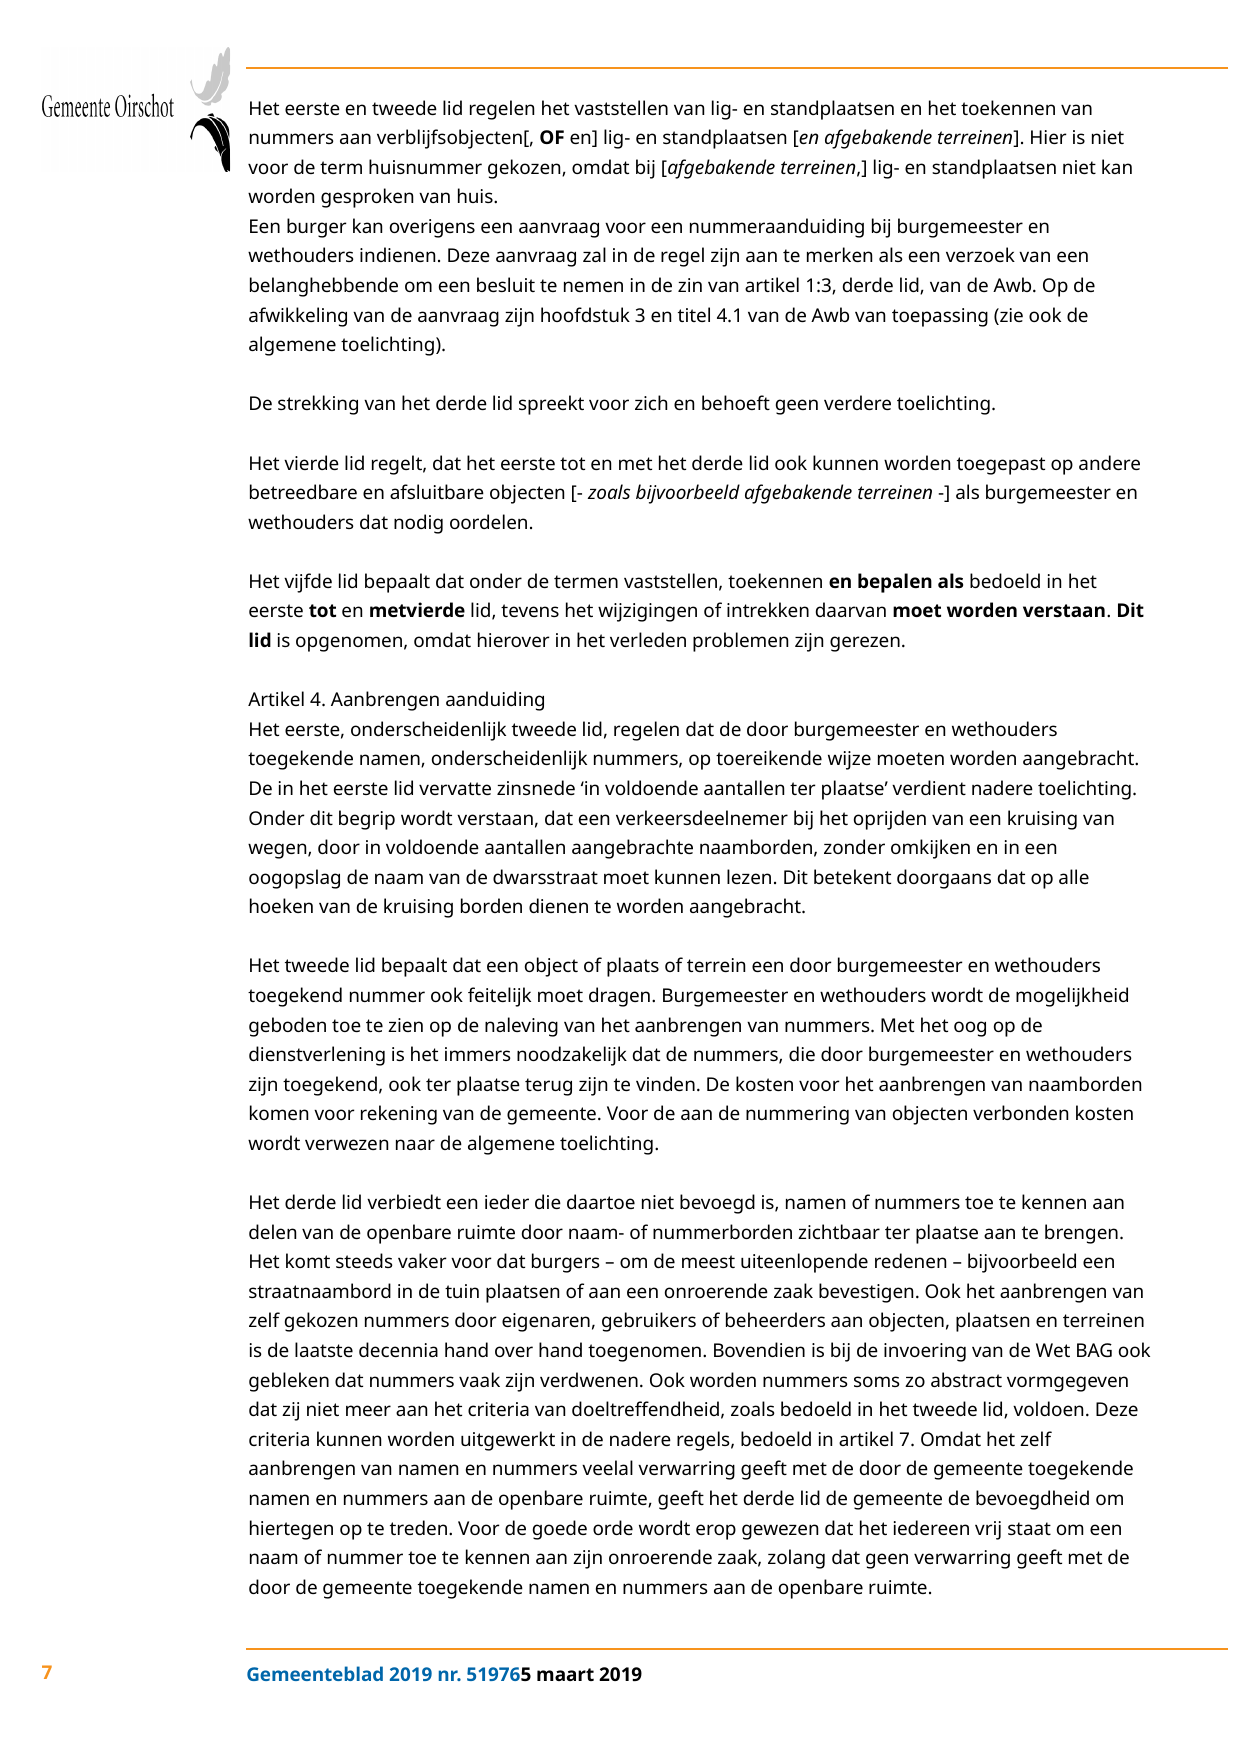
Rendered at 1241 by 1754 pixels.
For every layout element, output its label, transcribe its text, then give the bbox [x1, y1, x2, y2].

text Het eerste en tweede lid regelen het vaststellen van lig- en standplaatsen en het toekennen van nummers aan verblijfsobjecten[, OF en] lig- en standplaatsen [en afgebakende terreinen]. Hier is niet voor de term huisnummer gekozen, omdat bij [afgebakende terreinen,] lig- en standplaatsen niet kan worden gesproken van huis. [248, 95, 1152, 209]
text Het vierde lid regelt, dat het eerste tot en met het derde lid ook kunnen worden toegepast op andere betreedbare en afsluitbare objecten [- zoals bijvoorbeeld afgebakende terreinen -] als burgemeester en wethouders dat nodig oordelen. [248, 450, 1152, 535]
text De strekking van het derde lid spreekt voor zich en behoeft geen verdere toelichting. [248, 391, 1152, 416]
text Het tweede lid bepaalt dat een object of plaats of terrein een door burgemeester en wethouders toegekend nummer ook feitelijk moet dragen. Burgemeester en wethouders wordt de mogelijkheid geboden toe te zien op de naleving van het aanbrengen van nummers. Met het oog op de dienstverlening is het immers noodzakelijk dat de nummers, die door burgemeester en wethouders zijn toegekend, ook ter plaatse terug zijn te vinden. De kosten voor het aanbrengen van naamborden komen voor rekening van de gemeente. Voor de aan de nummering van objecten verbonden kosten wordt verwezen naar de algemene toelichting. [248, 953, 1152, 1156]
text Het eerste, onderscheidenlijk tweede lid, regelen dat de door burgemeester en wethouders toegekende namen, onderscheidenlijk nummers, op toereikende wijze moeten worden aangebracht. De in het eerste lid vervatte zinsnede ‘in voldoende aantallen ter plaatse’ verdient nadere toelichting. Onder dit begrip wordt verstaan, dat een verkeersdeelnemer bij het oprijden van een kruising van wegen, door in voldoende aantallen aangebrachte naamborden, zonder omkijken en in een oogopslag de naam van de dwarsstraat moet kunnen lezen. Dit betekent doorgaans dat op alle hoeken van de kruising borden dienen te worden aangebracht. [248, 716, 1152, 919]
text Een burger kan overigens een aanvraag voor een nummeraanduiding bij burgemeester en wethouders indienen. Deze aanvraag zal in de regel zijn aan te merken als een verzoek van een belanghebbende om een besluit te nemen in de zin van artikel 1:3, derde lid, van de Awb. Op de afwikkeling van de aanvraag zijn hoofdstuk 3 en titel 4.1 van de Awb van toepassing (zie ook de algemene toelichting). [248, 213, 1152, 357]
text Het vijfde lid bepaalt dat onder de termen vaststellen, toekennen en bepalen als bedoeld in het eerste tot en metvierde lid, tevens het wijzigingen of intrekken daarvan moet worden verstaan. Dit lid is opgenomen, omdat hierover in het verleden problemen zijn gerezen. [248, 568, 1152, 653]
text Het derde lid verbiedt een ieder die daartoe niet bevoegd is, namen of nummers toe te kennen aan delen van de openbare ruimte door naam- of nummerborden zichtbaar ter plaatse aan te brengen. Het komt steeds vaker voor dat burgers – om de meest uiteenlopende redenen – bijvoorbeeld een straatnaambord in de tuin plaatsen of aan een onroerende zaak bevestigen. Ook het aanbrengen van zelf gekozen nummers door eigenaren, gebruikers of beheerders aan objecten, plaatsen en terreinen is de laatste decennia hand over hand toegenomen. Bovendien is bij de invoering van de Wet BAG ook gebleken dat nummers vaak zijn verdwenen. Ook worden nummers soms zo abstract vormgegeven dat zij niet meer aan het criteria van doeltreffendheid, zoals bedoeld in het tweede lid, voldoen. Deze criteria kunnen worden uitgewerkt in de nadere regels, bedoeld in artikel 7. Omdat het zelf aanbrengen van namen en nummers veelal verwarring geeft met de door de gemeente toegekende namen en nummers aan de openbare ruimte, geeft het derde lid de gemeente de bevoegdheid om hiertegen op te treden. Voor de goede orde wordt erop gewezen dat het iedereen vrij staat om een naam of nummer toe te kennen aan zijn onroerende zaak, zolang dat geen verwarring geeft met de door de gemeente toegekende namen en nummers aan de openbare ruimte. [248, 1189, 1152, 1600]
picture [41, 47, 231, 172]
text Artikel 4. Aanbrengen aanduiding [248, 686, 1152, 712]
